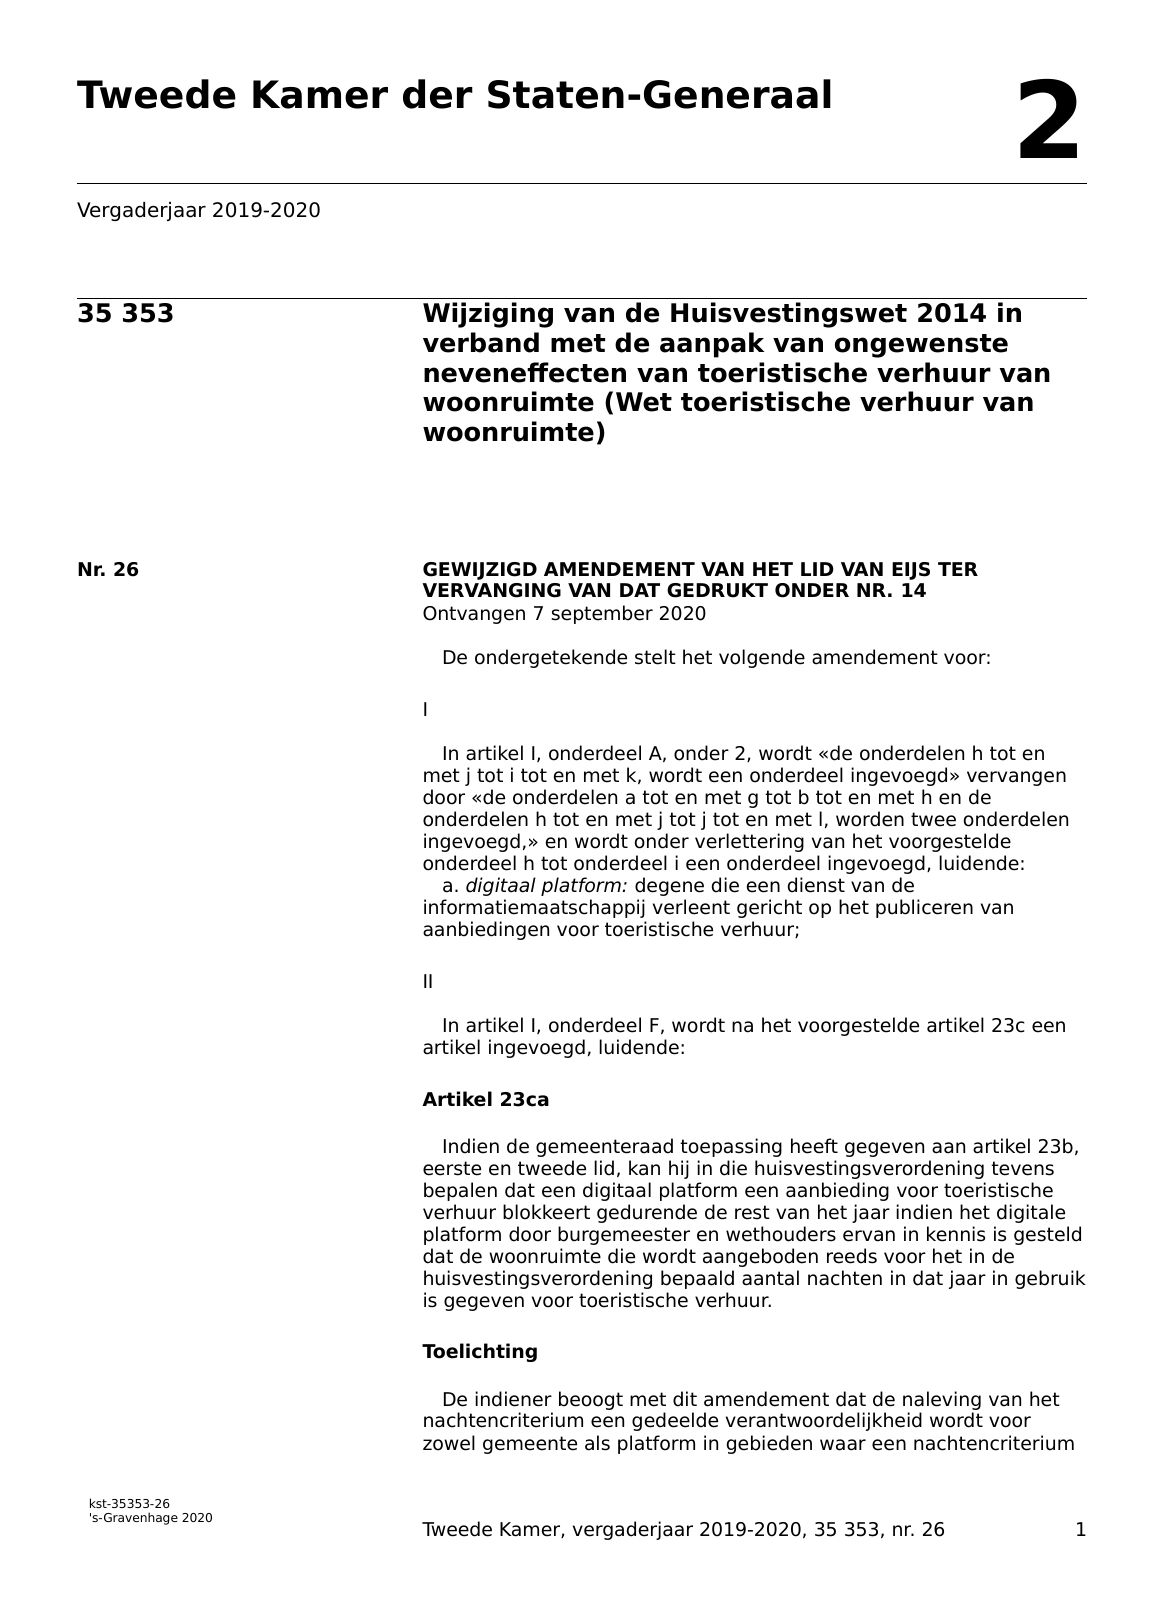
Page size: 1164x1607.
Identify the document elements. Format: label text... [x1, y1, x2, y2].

subtitle 35 353 Wijziging van de Huisvestingswet 2014 in verband met de aanpak van ongewenste neveneffecten van toeristische verhuur van woonruimte (Wet toeristische verhuur van woonruimte) [77, 299, 1087, 447]
table_cell Vergaderjaar 2019-2020 [77, 184, 1087, 298]
text Ontvangen 7 september 2020 [422, 602, 1087, 624]
subtitle Toelichting [422, 1341, 1087, 1363]
text Indien de gemeenteraad toepassing heeft gegeven aan artikel 23b, eerste en tweede lid, kan hij in die huisvestingsverordening tevens bepalen dat een digitaal platform een aanbieding voor toeristische verhuur blokkeert gedurende de rest van het jaar indien het digitale platform door burgemeester en wethouders ervan in kennis is gesteld dat de woonruimte die wordt aangeboden reeds voor het in de huisvestingsverordening bepaald aantal nachten in dat jaar in gebruik is gegeven voor toeristische verhuur. [422, 1136, 1087, 1311]
text a. digitaal platform: degene die een dienst van de informatiemaatschappij verleent gericht op het publiceren van aanbiedingen voor toeristische verhuur; [422, 874, 1087, 941]
text 's-Gravenhage 2020 [88, 1511, 323, 1525]
text In artikel I, onderdeel A, onder 2, wordt «de onderdelen h tot en met j tot i tot en met k, wordt een onderdeel ingevoegd» vervangen door «de onderdelen a tot en met g tot b tot en met h en de onderdelen h tot en met j tot j tot en met l, worden twee onderdelen ingevoegd,» en wordt onder verlettering van het voorgestelde onderdeel h tot onderdeel i een onderdeel ingevoegd, luidende: [422, 743, 1087, 874]
subtitle I [422, 698, 1087, 721]
text De ondergetekende stelt het volgende amendement voor: [422, 647, 1087, 668]
table_header 2 [886, 59, 1087, 183]
subtitle Artikel 23ca [422, 1089, 1087, 1111]
table_header Tweede Kamer der Staten-Generaal [77, 59, 886, 183]
text kst-35353-26 [88, 1497, 323, 1511]
text De indiener beoogt met dit amendement dat de naleving van het nachtencriterium een gedeelde verantwoordelijkheid wordt voor zowel gemeente als platform in gebieden waar een nachtencriterium [422, 1388, 1087, 1454]
subtitle II [422, 971, 1087, 992]
subtitle Nr. 26 GEWIJZIGD AMENDEMENT VAN HET LID VAN EIJS TER VERVANGING VAN DAT GEDRUKT ONDER NR. 14 [77, 558, 1087, 602]
text In artikel I, onderdeel F, wordt na het voorgestelde artikel 23c een artikel ingevoegd, luidende: [422, 1015, 1087, 1059]
